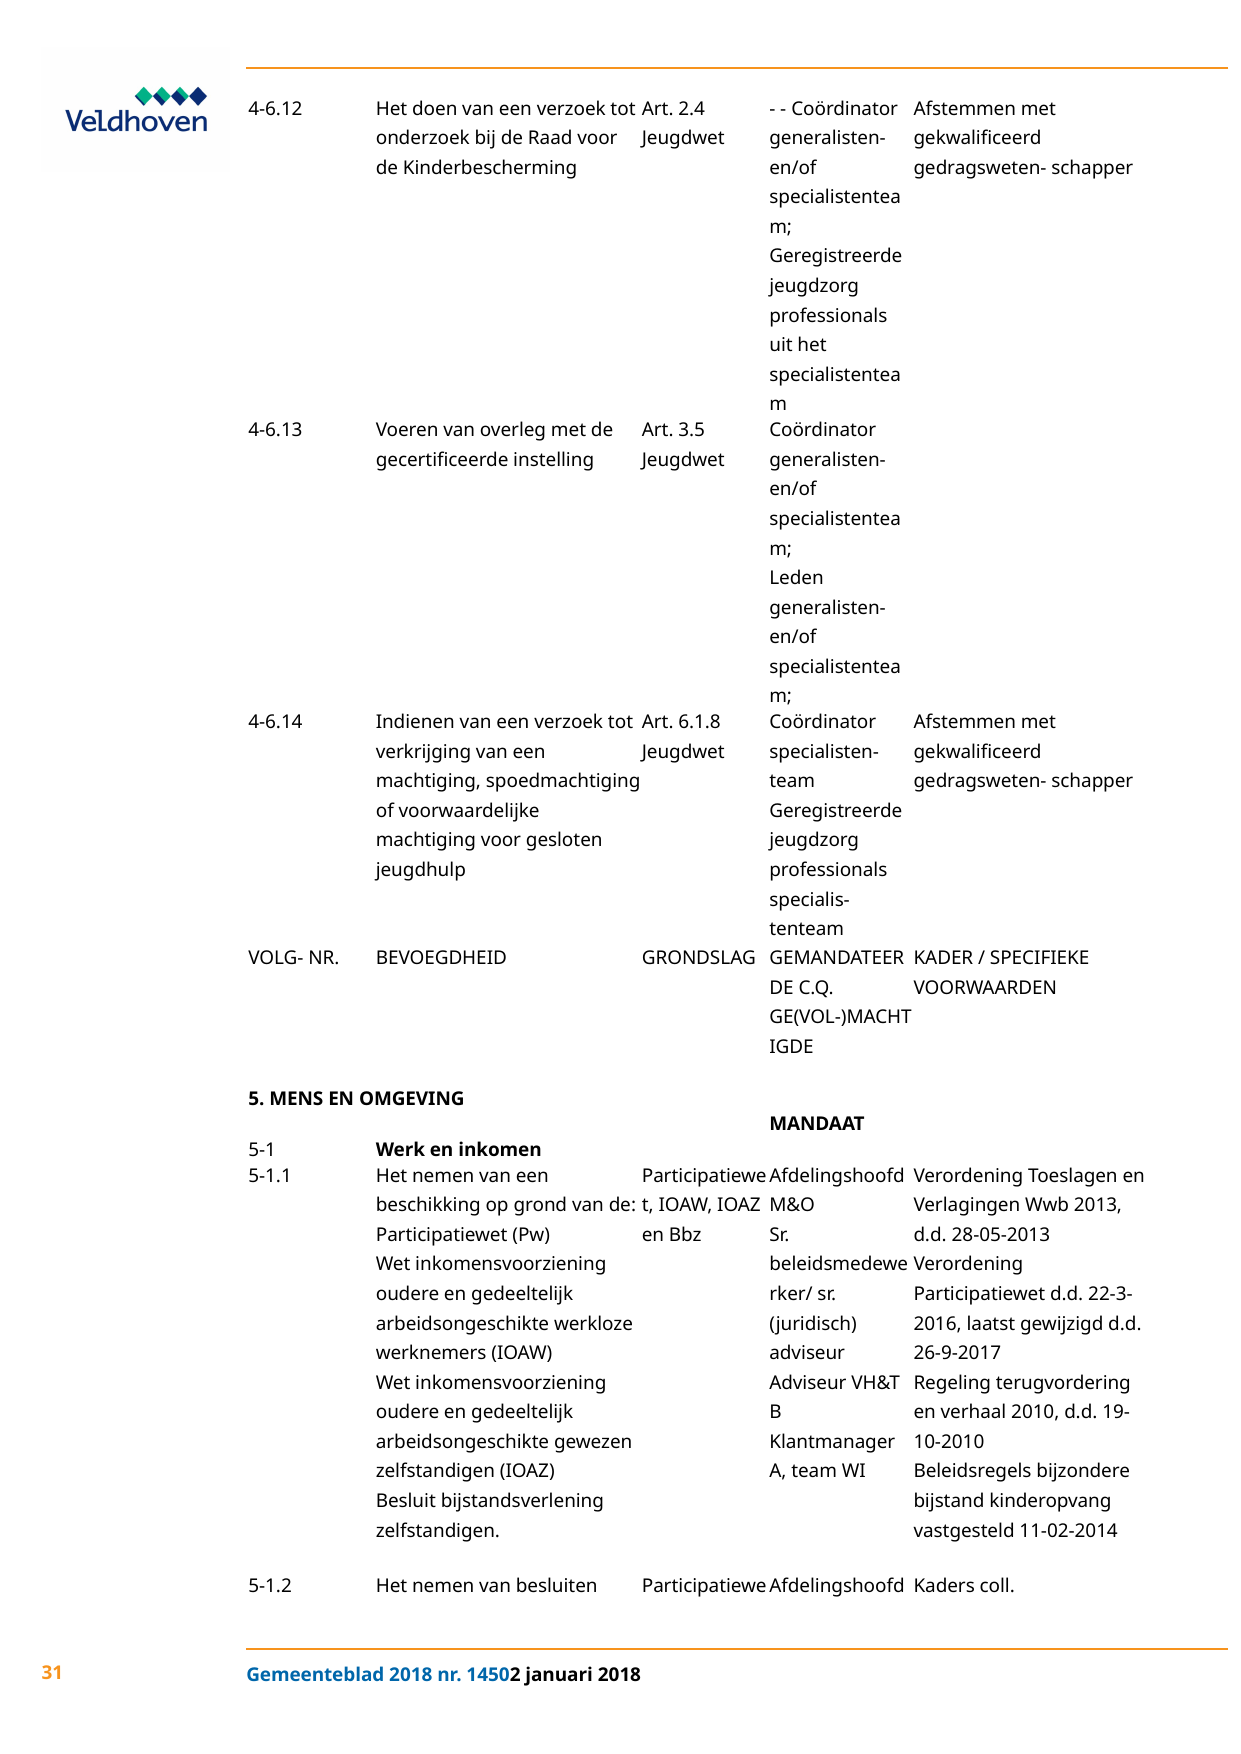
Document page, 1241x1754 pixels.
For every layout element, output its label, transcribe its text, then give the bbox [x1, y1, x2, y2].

table_cell Art. 3.5 Jeugdwet [642, 416, 769, 708]
table_header VOLG- NR. [248, 945, 376, 1059]
table_cell [769, 1136, 913, 1162]
table_cell 4-6.14 [248, 708, 376, 941]
table_cell Kaders coll. [913, 1572, 1152, 1598]
table_cell Participatiewe [642, 1572, 769, 1598]
table_cell Afstemmen met gekwalificeerd gedragsweten- schapper [913, 708, 1152, 941]
table_cell Coördinator generalisten- en/of specialistenteam; Leden generalisten- en/of specialistenteam; [769, 416, 913, 708]
table_cell Het nemen van een beschikking op grond van de: Participatiewet (Pw) Wet inkomensvoorziening oudere en gedeeltelijk arbeidsongeschikte werkloze werknemers (IOAW) Wet inkomensvoorziening oudere en gedeeltelijk arbeidsongeschikte gewezen zelfstandigen (IOAZ) Besluit bijstandsverlening zelfstandigen. [376, 1162, 642, 1572]
table_cell [248, 1059, 1152, 1085]
table_cell Participatiewet, IOAW, IOAZ en Bbz [642, 1162, 769, 1572]
table_cell Afstemmen met gekwalificeerd gedragsweten- schapper [913, 95, 1152, 416]
table_cell 4-6.13 [248, 416, 376, 708]
table_cell Het doen van een verzoek tot onderzoek bij de Raad voor de Kinderbescherming [376, 95, 642, 416]
table_cell Het nemen van besluiten [376, 1572, 642, 1598]
table_cell Werk en inkomen [376, 1136, 642, 1162]
table_cell [642, 1136, 769, 1162]
table_cell MANDAAT [769, 1110, 913, 1136]
table_cell Afdelingshoofd M&O Sr. beleidsmedewerker/ sr. (juridisch) adviseur Adviseur VH&T B Klantmanager A, team WI [769, 1162, 913, 1572]
table_header BEVOEGDHEID [376, 945, 642, 1059]
table_cell [913, 416, 1152, 708]
table_cell 5-1 [248, 1136, 376, 1162]
table_header KADER / SPECIFIEKE VOORWAARDEN [913, 945, 1152, 1059]
table_cell Voeren van overleg met de gecertificeerde instelling [376, 416, 642, 708]
table_cell 5-1.1 [248, 1162, 376, 1572]
table_cell Art. 6.1.8 Jeugdwet [642, 708, 769, 941]
table_header GRONDSLAG [642, 945, 769, 1059]
table_cell [913, 1110, 1152, 1136]
table_cell 5-1.2 [248, 1572, 376, 1598]
table_cell Art. 2.4 Jeugdwet [642, 95, 769, 416]
table_header GEMANDATEERDE C.Q. GE(VOL-)MACHTIGDE [769, 945, 913, 1059]
table_cell 5. MENS EN OMGEVING [248, 1085, 1152, 1110]
table_cell - - Coördinator generalisten- en/of specialistenteam; Geregistreerde jeugdzorg professionals uit het specialistenteam [769, 95, 913, 416]
table_cell [248, 1110, 769, 1136]
picture [41, 47, 231, 172]
table_cell Coördinator specialisten-team Geregistreerde jeugdzorg professionals specialis-tenteam [769, 708, 913, 941]
table_cell Afdelingshoofd [769, 1572, 913, 1598]
table_cell [913, 1136, 1152, 1162]
table_cell Indienen van een verzoek tot verkrijging van een machtiging, spoedmachtiging of voorwaardelijke machtiging voor gesloten jeugdhulp [376, 708, 642, 941]
table_cell Verordening Toeslagen en Verlagingen Wwb 2013, d.d. 28-05-2013 Verordening Participatiewet d.d. 22-3-2016, laatst gewijzigd d.d. 26-9-2017 Regeling terugvordering en verhaal 2010, d.d. 19-10-2010 Beleidsregels bijzondere bijstand kinderopvang vastgesteld 11-02-2014 [913, 1162, 1152, 1572]
table_cell 4-6.12 [248, 95, 376, 416]
